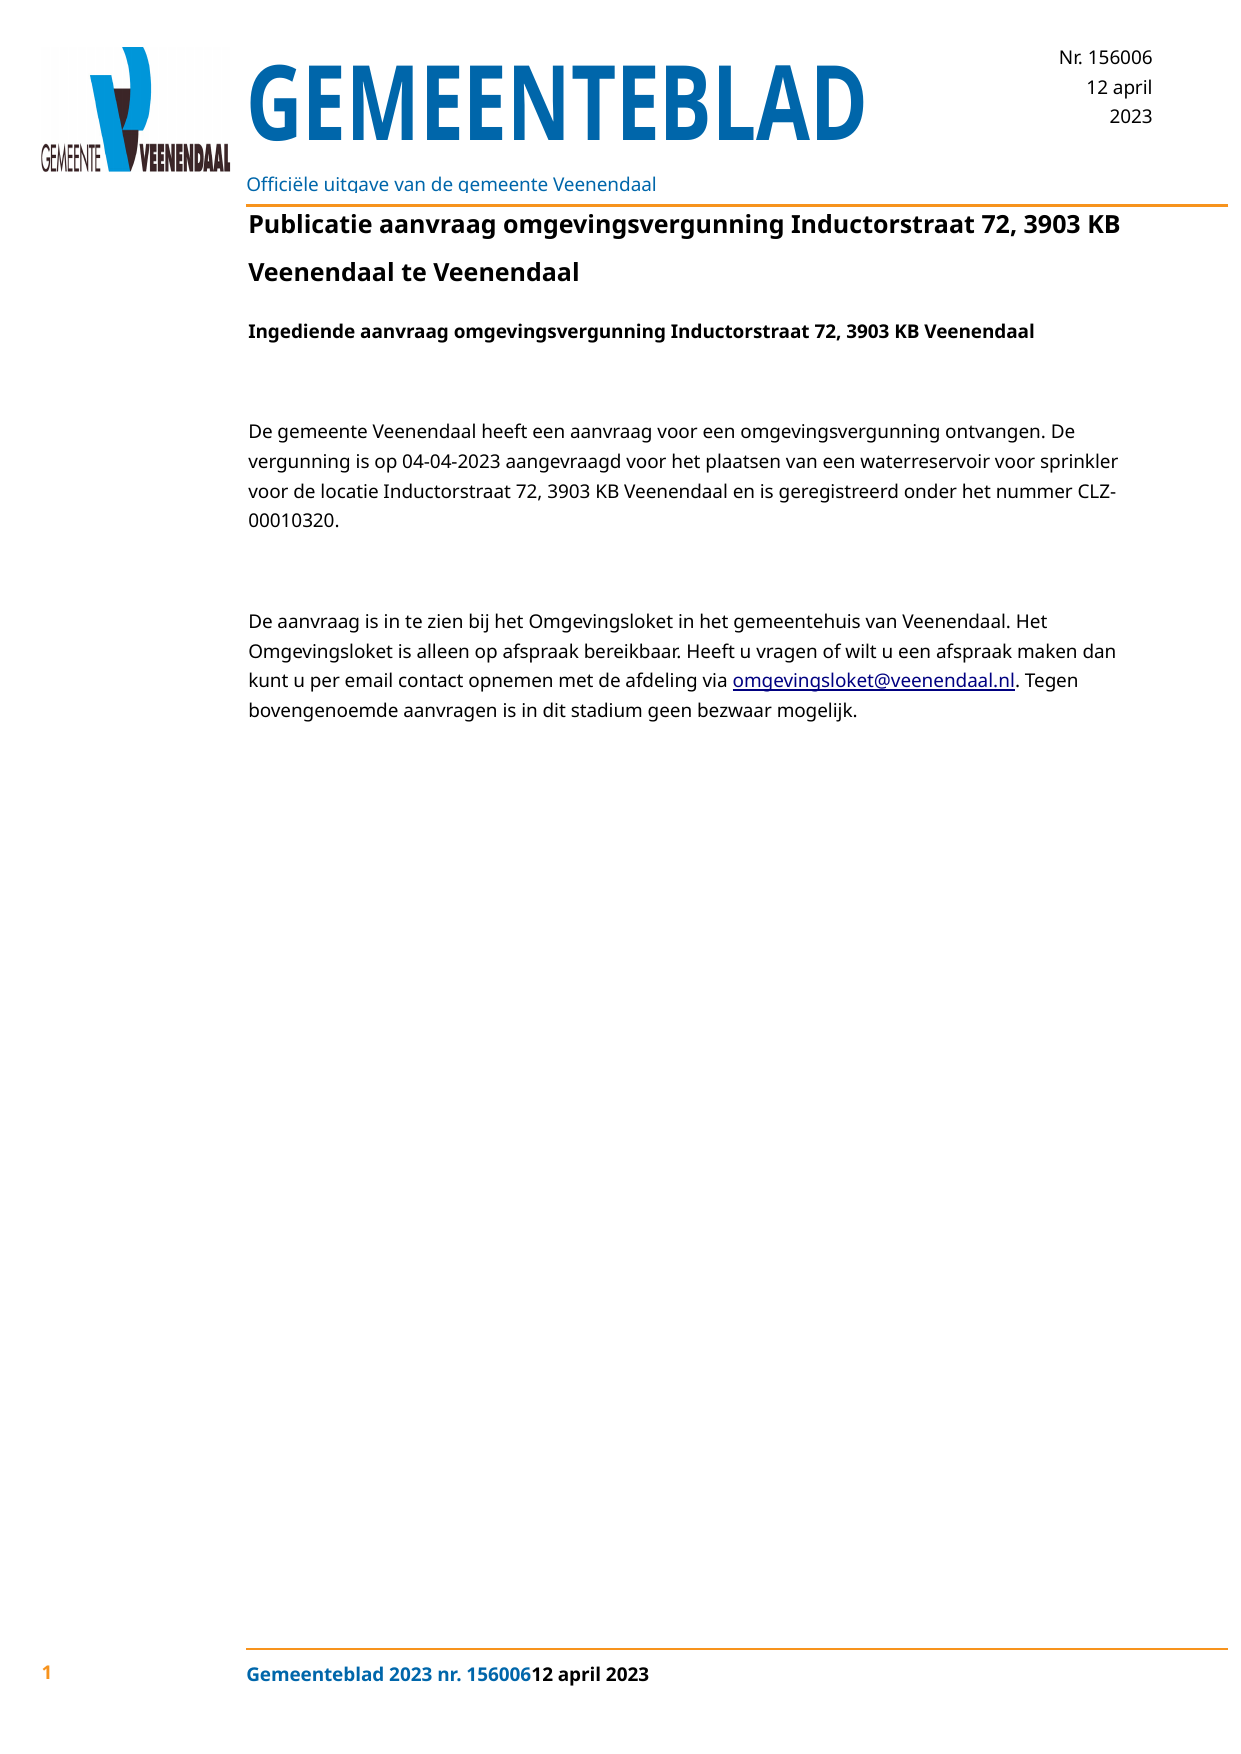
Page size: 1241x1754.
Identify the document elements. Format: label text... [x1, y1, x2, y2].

text Ingediende aanvraag omgevingsvergunning Inductorstraat 72, 3903 KB Veenendaal [248, 318, 1152, 344]
text De aanvraag is in te zien bij het Omgevingsloket in het gemeentehuis van Veenendaal. Het Omgevingsloket is alleen op afspraak bereikbaar. Heeft u vragen of wilt u een afspraak maken dan kunt u per email contact opnemen met de afdeling via omgevingsloket@veenendaal.nl. Tegen bovengenoemde aanvragen is in dit stadium geen bezwaar mogelijk. [248, 608, 1152, 723]
picture [41, 47, 130, 172]
picture [123, 47, 231, 172]
text De gemeente Veenendaal heeft een aanvraag voor een omgevingsvergunning ontvangen. De vergunning is op 04-04-2023 aangevraagd voor het plaatsen van een waterreservoir voor sprinkler voor de locatie Inductorstraat 72, 3903 KB Veenendaal en is geregistreerd onder het nummer CLZ-00010320. [248, 419, 1152, 533]
text Publicatie aanvraag omgevingsvergunning Inductorstraat 72, 3903 KB Veenendaal te Veenendaal [248, 207, 1152, 288]
